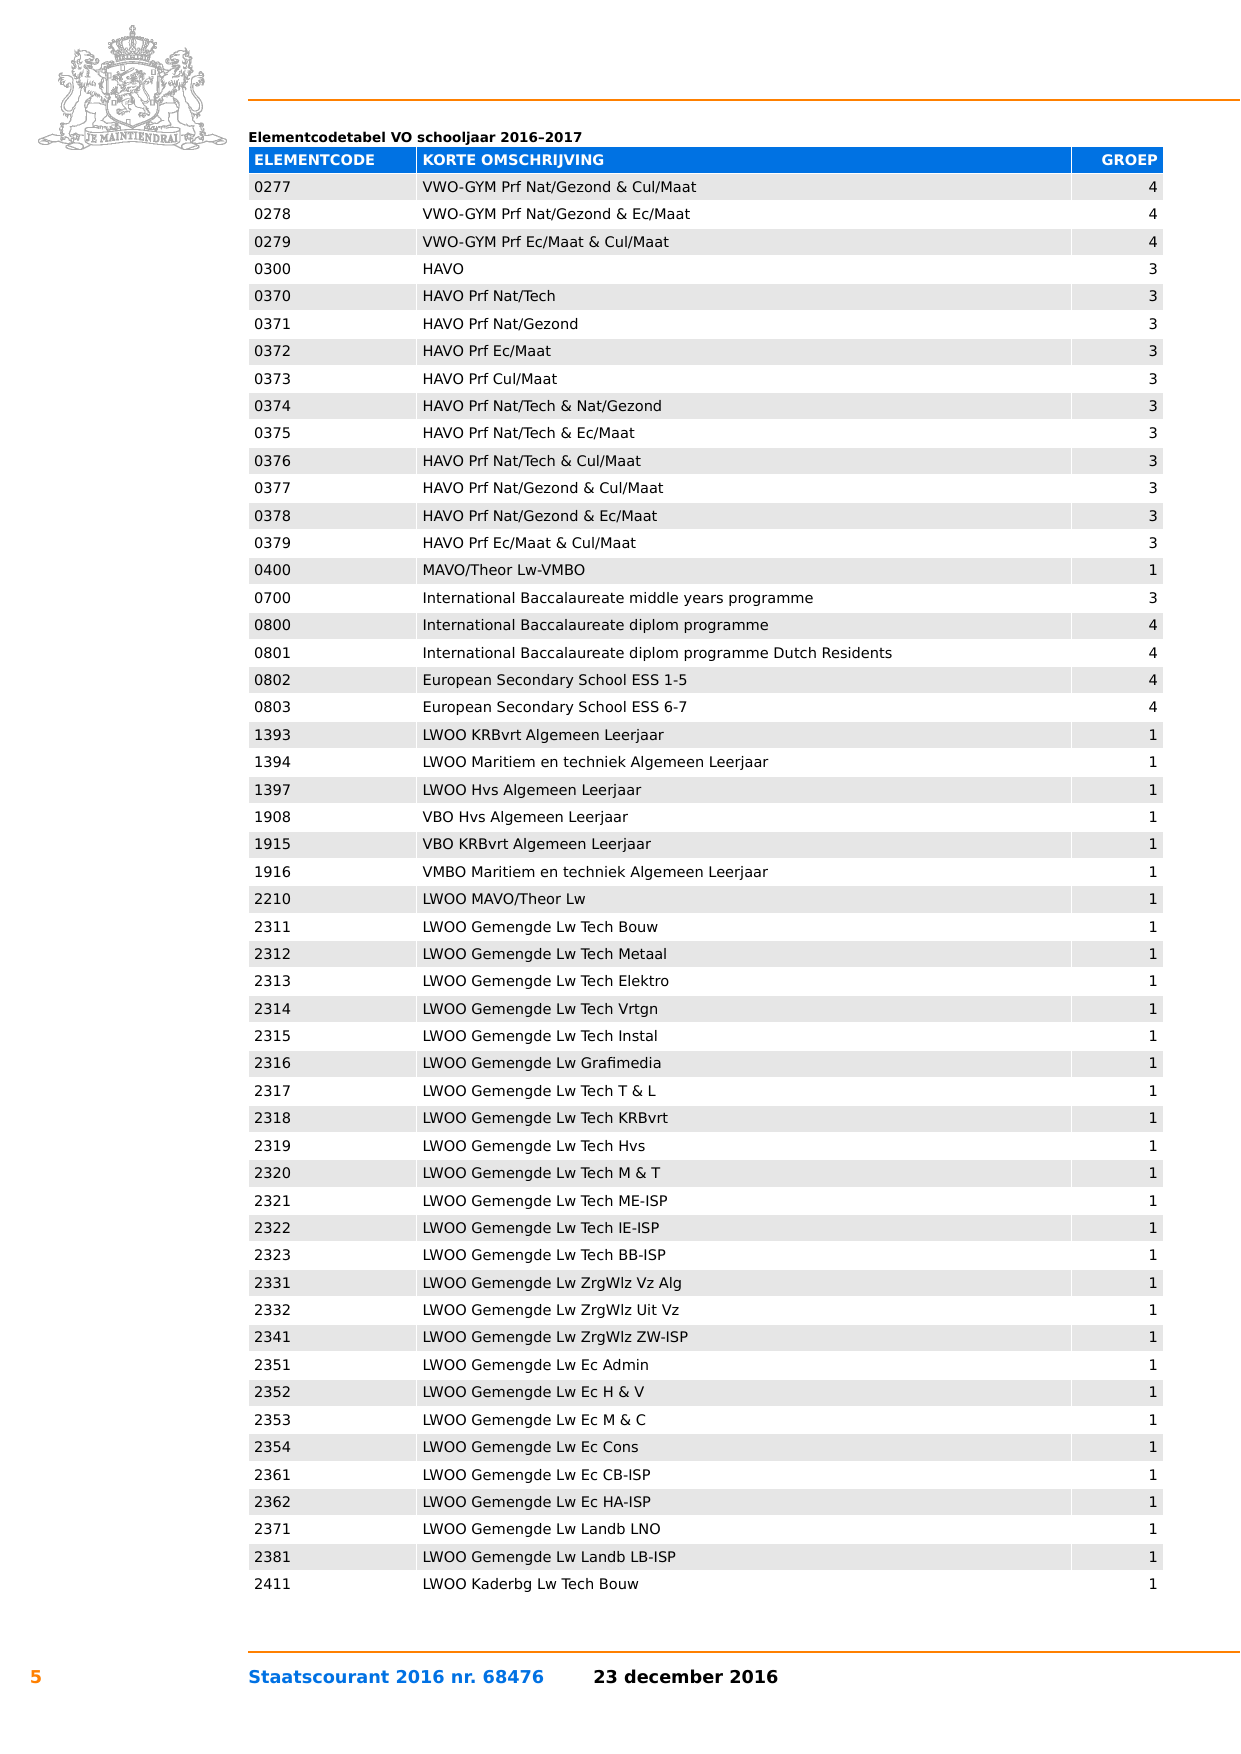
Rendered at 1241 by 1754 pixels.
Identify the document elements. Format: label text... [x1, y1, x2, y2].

table_cell 1 [1072, 914, 1163, 940]
table_cell 0803 [249, 695, 416, 721]
table_cell 2314 [249, 996, 416, 1022]
table_cell 2353 [249, 1407, 416, 1433]
table_cell LWOO Gemengde Lw Landb LNO [417, 1516, 1071, 1543]
table_cell LWOO Gemengde Lw Tech KRBvrt [417, 1106, 1071, 1132]
table_cell LWOO Gemengde Lw Tech Bouw [417, 914, 1071, 940]
table_cell 1 [1072, 1380, 1163, 1406]
table_cell LWOO Hvs Algemeen Leerjaar [417, 777, 1071, 803]
table_cell 1 [1072, 1215, 1163, 1241]
table_cell 2371 [249, 1516, 416, 1543]
table_cell 4 [1072, 229, 1163, 255]
table_cell LWOO Gemengde Lw Ec Admin [417, 1352, 1071, 1378]
table_cell 0374 [249, 393, 416, 419]
table_cell 3 [1072, 530, 1163, 557]
table_cell 2316 [249, 1051, 416, 1077]
table_cell 0800 [249, 613, 416, 639]
table_cell LWOO Gemengde Lw ZrgWlz Uit Vz [417, 1297, 1071, 1324]
table_cell 0400 [249, 558, 416, 584]
table_cell 3 [1072, 421, 1163, 447]
table_cell 0373 [249, 366, 416, 392]
table_cell 1916 [249, 859, 416, 885]
table_cell 0802 [249, 667, 416, 693]
table_cell LWOO Gemengde Lw Tech T & L [417, 1078, 1071, 1104]
table_cell 1 [1072, 886, 1163, 913]
table_cell 1 [1072, 1352, 1163, 1378]
table_cell 1 [1072, 1297, 1163, 1324]
table_cell 1 [1072, 1243, 1163, 1269]
table_cell 0277 [249, 174, 416, 200]
table_cell LWOO Gemengde Lw Landb LB-ISP [417, 1544, 1071, 1570]
table_cell 2317 [249, 1078, 416, 1104]
table_cell 1 [1072, 558, 1163, 584]
table_cell 1393 [249, 722, 416, 748]
table_cell 0379 [249, 530, 416, 557]
table_cell 0370 [249, 284, 416, 310]
table_cell 1 [1072, 1106, 1163, 1132]
table_cell HAVO Prf Nat/Gezond [417, 311, 1071, 337]
table_cell 0375 [249, 421, 416, 447]
table_cell LWOO Gemengde Lw Tech Vrtgn [417, 996, 1071, 1022]
table_cell 2332 [249, 1297, 416, 1324]
table_cell LWOO Gemengde Lw Tech M & T [417, 1160, 1071, 1187]
table_cell 1 [1072, 1023, 1163, 1050]
table_cell 0300 [249, 256, 416, 283]
table_cell 3 [1072, 366, 1163, 392]
table_cell LWOO Gemengde Lw Grafimedia [417, 1051, 1071, 1077]
table_cell 2315 [249, 1023, 416, 1050]
table_cell 0279 [249, 229, 416, 255]
table_cell LWOO Gemengde Lw Tech Elektro [417, 969, 1071, 995]
table_cell 2352 [249, 1380, 416, 1406]
table_cell 3 [1072, 448, 1163, 474]
table_cell 1 [1072, 832, 1163, 858]
table_cell 0371 [249, 311, 416, 337]
table_cell 0801 [249, 640, 416, 666]
table_cell 4 [1072, 174, 1163, 200]
table_cell 1915 [249, 832, 416, 858]
table_cell 2313 [249, 969, 416, 995]
table_cell European Secondary School ESS 1-5 [417, 667, 1071, 693]
table_cell LWOO Gemengde Lw Tech ME-ISP [417, 1188, 1071, 1214]
table_cell 2320 [249, 1160, 416, 1187]
table_cell GROEP [1072, 147, 1163, 173]
table_cell 4 [1072, 695, 1163, 721]
table_cell 2362 [249, 1489, 416, 1515]
table_cell 3 [1072, 503, 1163, 529]
table_cell VBO Hvs Algemeen Leerjaar [417, 804, 1071, 831]
table_cell 3 [1072, 256, 1163, 283]
table_cell 3 [1072, 339, 1163, 365]
table_cell 0378 [249, 503, 416, 529]
table_cell 3 [1072, 311, 1163, 337]
table_cell 1 [1072, 1516, 1163, 1543]
table_cell 4 [1072, 613, 1163, 639]
table_cell 1 [1072, 777, 1163, 803]
table_cell 1 [1072, 969, 1163, 995]
table_cell International Baccalaureate middle years programme [417, 585, 1071, 611]
table_cell 3 [1072, 393, 1163, 419]
table_cell 1 [1072, 1462, 1163, 1488]
table_cell 2331 [249, 1270, 416, 1296]
table_cell 1397 [249, 777, 416, 803]
table_cell 1 [1072, 1407, 1163, 1433]
table_cell 4 [1072, 667, 1163, 693]
table_cell International Baccalaureate diplom programme Dutch Residents [417, 640, 1071, 666]
table_cell 1908 [249, 804, 416, 831]
table_cell 2354 [249, 1434, 416, 1461]
table_cell LWOO Maritiem en techniek Algemeen Leerjaar [417, 749, 1071, 776]
table_cell KORTE OMSCHRIJVING [417, 147, 1071, 173]
table_cell VBO KRBvrt Algemeen Leerjaar [417, 832, 1071, 858]
table_cell LWOO Gemengde Lw Tech IE-ISP [417, 1215, 1071, 1241]
table_cell HAVO Prf Ec/Maat [417, 339, 1071, 365]
table_cell 1 [1072, 996, 1163, 1022]
table_cell LWOO Gemengde Lw ZrgWlz ZW-ISP [417, 1325, 1071, 1351]
table_cell 2351 [249, 1352, 416, 1378]
table_cell HAVO Prf Ec/Maat & Cul/Maat [417, 530, 1071, 557]
table_cell HAVO [417, 256, 1071, 283]
table_cell LWOO MAVO/Theor Lw [417, 886, 1071, 913]
table_cell HAVO Prf Nat/Tech [417, 284, 1071, 310]
table_cell 2322 [249, 1215, 416, 1241]
table_cell MAVO/Theor Lw-VMBO [417, 558, 1071, 584]
table_cell 1 [1072, 722, 1163, 748]
table_cell 2318 [249, 1106, 416, 1132]
table_cell 0377 [249, 475, 416, 502]
table_cell 1 [1072, 1544, 1163, 1570]
table_cell LWOO Gemengde Lw Ec H & V [417, 1380, 1071, 1406]
table_cell VWO-GYM Prf Nat/Gezond & Ec/Maat [417, 201, 1071, 228]
table_cell HAVO Prf Nat/Gezond & Ec/Maat [417, 503, 1071, 529]
table_cell LWOO Gemengde Lw Ec Cons [417, 1434, 1071, 1461]
table_cell LWOO Kaderbg Lw Tech Bouw [417, 1571, 1071, 1598]
table_cell ELEMENTCODE [249, 147, 416, 173]
table_cell 1 [1072, 1188, 1163, 1214]
table_cell 2319 [249, 1133, 416, 1159]
table_cell 1 [1072, 1571, 1163, 1598]
table_cell 3 [1072, 475, 1163, 502]
table_cell VMBO Maritiem en techniek Algemeen Leerjaar [417, 859, 1071, 885]
table_cell 1 [1072, 1434, 1163, 1461]
table_cell 1 [1072, 859, 1163, 885]
table_cell LWOO Gemengde Lw Tech Hvs [417, 1133, 1071, 1159]
table_cell 1 [1072, 1325, 1163, 1351]
table_cell HAVO Prf Cul/Maat [417, 366, 1071, 392]
table_cell 3 [1072, 284, 1163, 310]
table_cell 1 [1072, 1160, 1163, 1187]
table_cell LWOO KRBvrt Algemeen Leerjaar [417, 722, 1071, 748]
table_cell 1 [1072, 1489, 1163, 1515]
table_cell 0376 [249, 448, 416, 474]
table_cell LWOO Gemengde Lw Tech Metaal [417, 941, 1071, 967]
table_cell 1 [1072, 1078, 1163, 1104]
table_cell 1 [1072, 941, 1163, 967]
table_cell 1 [1072, 749, 1163, 776]
table_cell LWOO Gemengde Lw Tech Instal [417, 1023, 1071, 1050]
table_cell 2321 [249, 1188, 416, 1214]
table_cell 2361 [249, 1462, 416, 1488]
table_cell HAVO Prf Nat/Tech & Ec/Maat [417, 421, 1071, 447]
table_cell HAVO Prf Nat/Tech & Nat/Gezond [417, 393, 1071, 419]
table_cell HAVO Prf Nat/Tech & Cul/Maat [417, 448, 1071, 474]
table_cell 0278 [249, 201, 416, 228]
table_cell 0700 [249, 585, 416, 611]
table_cell LWOO Gemengde Lw Ec M & C [417, 1407, 1071, 1433]
table_cell European Secondary School ESS 6-7 [417, 695, 1071, 721]
table_cell 2411 [249, 1571, 416, 1598]
picture [38, 25, 227, 150]
table_cell 1 [1072, 1270, 1163, 1296]
table_header Elementcodetabel VO schooljaar 2016–2017 [248, 130, 1163, 146]
table_cell International Baccalaureate diplom programme [417, 613, 1071, 639]
table_cell VWO-GYM Prf Ec/Maat & Cul/Maat [417, 229, 1071, 255]
table_cell 1 [1072, 1051, 1163, 1077]
table_cell 2312 [249, 941, 416, 967]
table_cell 4 [1072, 640, 1163, 666]
table_cell HAVO Prf Nat/Gezond & Cul/Maat [417, 475, 1071, 502]
table_cell 2311 [249, 914, 416, 940]
table_cell 3 [1072, 585, 1163, 611]
table_cell 2341 [249, 1325, 416, 1351]
table_cell 2323 [249, 1243, 416, 1269]
table_cell 1 [1072, 1133, 1163, 1159]
table_cell VWO-GYM Prf Nat/Gezond & Cul/Maat [417, 174, 1071, 200]
table_cell 0372 [249, 339, 416, 365]
table_cell 2381 [249, 1544, 416, 1570]
table_cell LWOO Gemengde Lw ZrgWlz Vz Alg [417, 1270, 1071, 1296]
table_cell 2210 [249, 886, 416, 913]
table_cell LWOO Gemengde Lw Ec HA-ISP [417, 1489, 1071, 1515]
table_cell LWOO Gemengde Lw Ec CB-ISP [417, 1462, 1071, 1488]
table_cell 1394 [249, 749, 416, 776]
table_cell LWOO Gemengde Lw Tech BB-ISP [417, 1243, 1071, 1269]
table_cell 1 [1072, 804, 1163, 831]
table_cell 4 [1072, 201, 1163, 228]
